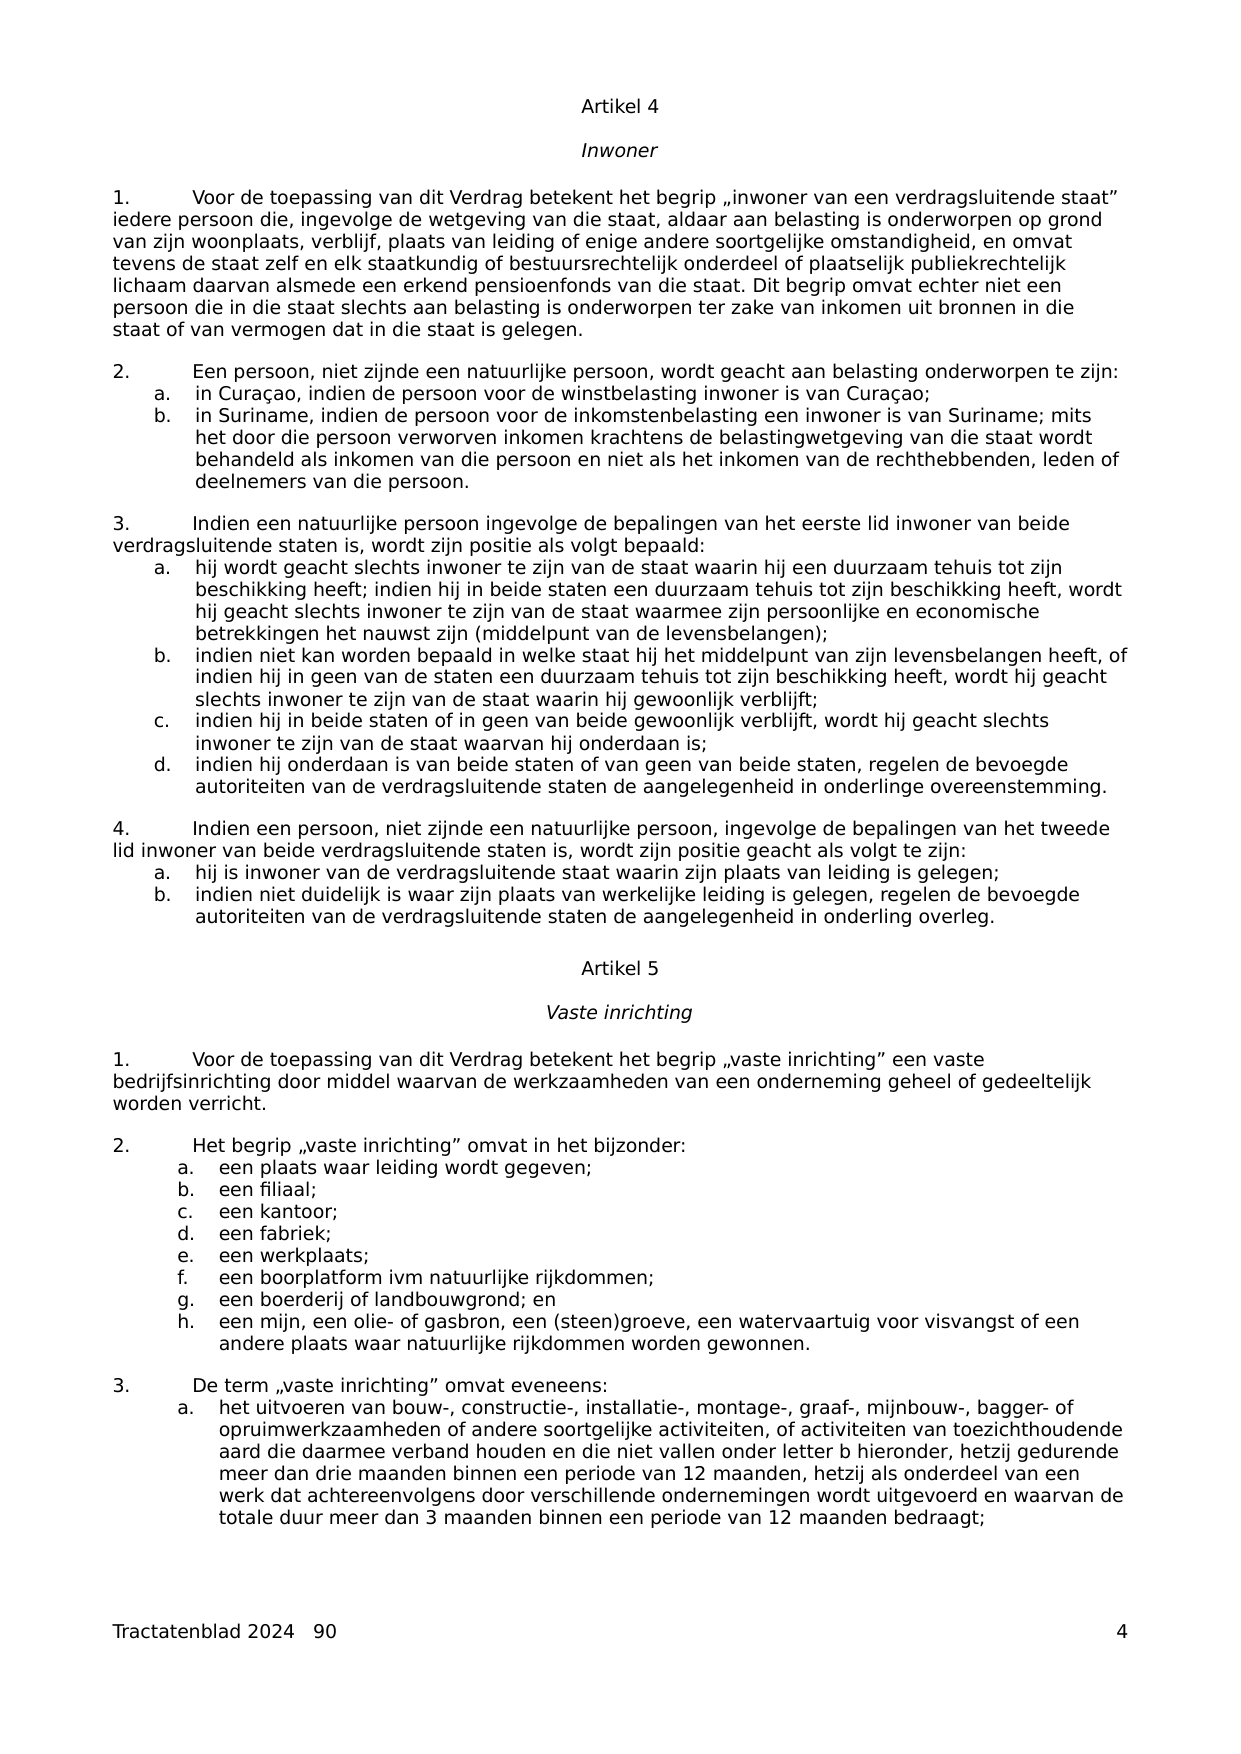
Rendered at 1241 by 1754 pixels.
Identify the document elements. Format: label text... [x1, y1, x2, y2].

text 2. Het begrip „vaste inrichting” omvat in het bijzonder: [112, 1135, 1128, 1157]
text d. indien hij onderdaan is van beide staten of van geen van beide staten, regelen de bevoegde autoriteiten van de verdragsluitende staten de aangelegenheid in onderlinge overeenstemming. [153, 754, 1128, 798]
text g. een boerderij of landbouwgrond; en [177, 1289, 1128, 1311]
text 2. Een persoon, niet zijnde een natuurlijke persoon, wordt geacht aan belasting onderworpen te zijn: [112, 361, 1128, 383]
text b. een filiaal; [177, 1179, 1128, 1201]
text 1. Voor de toepassing van dit Verdrag betekent het begrip „inwoner van een verdragsluitende staat” iedere persoon die, ingevolge de wetgeving van die staat, aldaar aan belasting is onderworpen op grond van zijn woonplaats, verblijf, plaats van leiding of enige andere soortgelijke omstandigheid, en omvat tevens de staat zelf en elk staatkundig of bestuursrechtelijk onderdeel of plaatselijk publiekrechtelijk lichaam daarvan alsmede een erkend pensioenfonds van die staat. Dit begrip omvat echter niet een persoon die in die staat slechts aan belasting is onderworpen ter zake van inkomen uit bronnen in die staat of van vermogen dat in die staat is gelegen. [112, 187, 1128, 341]
text 4. Indien een persoon, niet zijnde een natuurlijke persoon, ingevolge de bepalingen van het tweede lid inwoner van beide verdragsluitende staten is, wordt zijn positie geacht als volgt te zijn: [112, 818, 1128, 862]
text c. een kantoor; [177, 1201, 1128, 1223]
text a. hij is inwoner van de verdragsluitende staat waarin zijn plaats van leiding is gelegen; [153, 862, 1128, 884]
text f. een boorplatform ivm natuurlijke rijkdommen; [177, 1267, 1128, 1289]
text a. hij wordt geacht slechts inwoner te zijn van de staat waarin hij een duurzaam tehuis tot zijn beschikking heeft; indien hij in beide staten een duurzaam tehuis tot zijn beschikking heeft, wordt hij geacht slechts inwoner te zijn van de staat waarmee zijn persoonlijke en economische betrekkingen het nauwst zijn (middelpunt van de levensbelangen); [153, 557, 1128, 644]
text a. het uitvoeren van bouw-, constructie-, installatie-, montage-, graaf-, mijnbouw-, bagger- of opruimwerkzaamheden of andere soortgelijke activiteiten, of activiteiten van toezichthoudende aard die daarmee verband houden en die niet vallen onder letter b hieronder, hetzij gedurende meer dan drie maanden binnen een periode van 12 maanden, hetzij als onderdeel van een werk dat achtereenvolgens door verschillende ondernemingen wordt uitgevoerd en waarvan de totale duur meer dan 3 maanden binnen een periode van 12 maanden bedraagt; [177, 1397, 1128, 1529]
text c. indien hij in beide staten of in geen van beide gewoonlijk verblijft, wordt hij geacht slechts inwoner te zijn van de staat waarvan hij onderdaan is; [153, 710, 1128, 754]
text 3. Indien een natuurlijke persoon ingevolge de bepalingen van het eerste lid inwoner van beide verdragsluitende staten is, wordt zijn positie als volgt bepaald: [112, 513, 1128, 557]
subtitle Artikel 5 Vaste inrichting [112, 958, 1128, 1024]
text b. indien niet duidelijk is waar zijn plaats van werkelijke leiding is gelegen, regelen de bevoegde autoriteiten van de verdragsluitende staten de aangelegenheid in onderling overleg. [153, 884, 1128, 928]
text e. een werkplaats; [177, 1245, 1128, 1267]
text d. een fabriek; [177, 1223, 1128, 1245]
text a. in Curaçao, indien de persoon voor de winstbelasting inwoner is van Curaçao; [153, 383, 1128, 405]
text 3. De term „vaste inrichting” omvat eveneens: [112, 1375, 1128, 1397]
text a. een plaats waar leiding wordt gegeven; [177, 1157, 1128, 1179]
text b. in Suriname, indien de persoon voor de inkomstenbelasting een inwoner is van Suriname; mits het door die persoon verworven inkomen krachtens de belastingwetgeving van die staat wordt behandeld als inkomen van die persoon en niet als het inkomen van de rechthebbenden, leden of deelnemers van die persoon. [153, 405, 1128, 493]
text h. een mijn, een olie- of gasbron, een (steen)groeve, een watervaartuig voor visvangst of een andere plaats waar natuurlijke rijkdommen worden gewonnen. [177, 1311, 1128, 1355]
text 1. Voor de toepassing van dit Verdrag betekent het begrip „vaste inrichting” een vaste bedrijfsinrichting door middel waarvan de werkzaamheden van een onderneming geheel of gedeeltelijk worden verricht. [112, 1049, 1128, 1115]
text b. indien niet kan worden bepaald in welke staat hij het middelpunt van zijn levensbelangen heeft, of indien hij in geen van de staten een duurzaam tehuis tot zijn beschikking heeft, wordt hij geacht slechts inwoner te zijn van de staat waarin hij gewoonlijk verblijft; [153, 644, 1128, 710]
subtitle Artikel 4 Inwoner [112, 96, 1128, 162]
